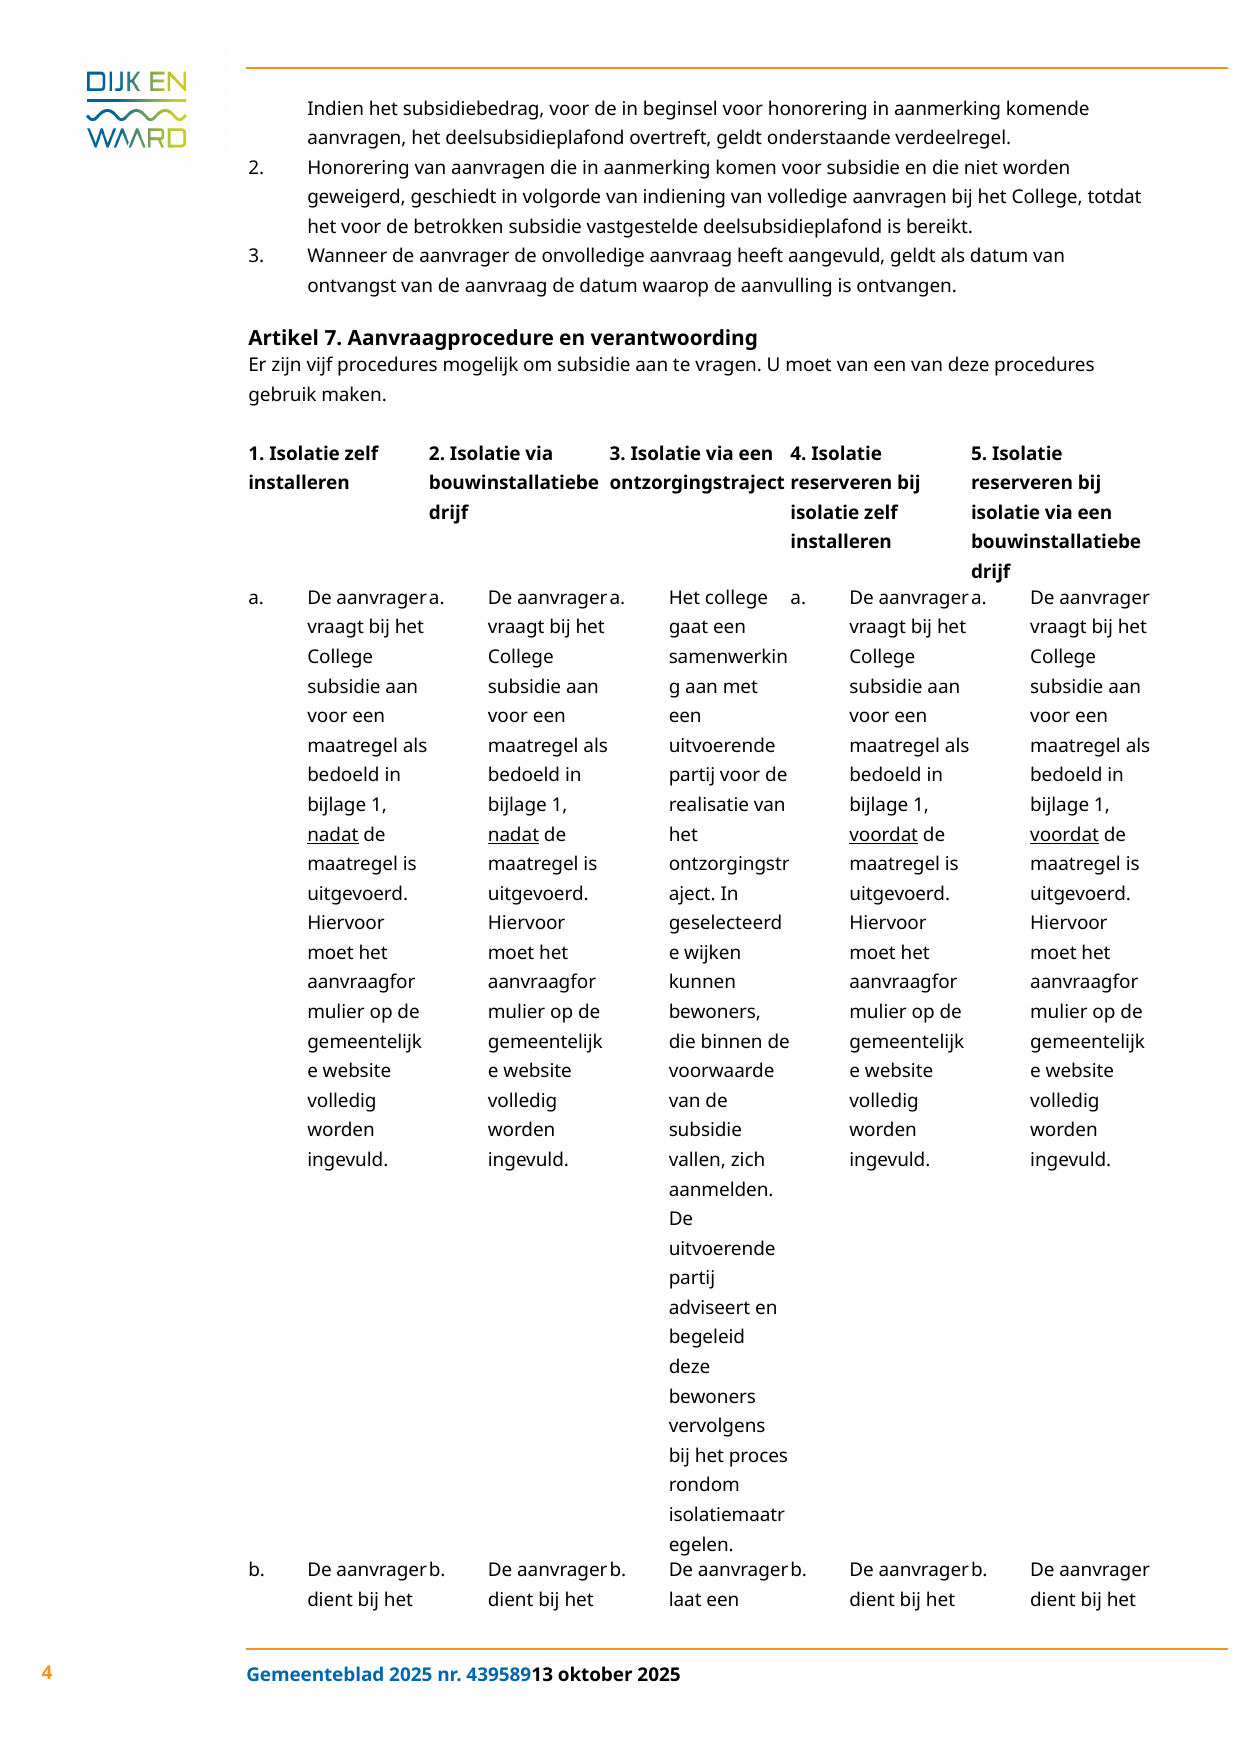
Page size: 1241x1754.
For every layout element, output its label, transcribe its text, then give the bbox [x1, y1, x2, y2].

table_cell De aanvrager vraagt bij het College subsidie aan voor een maatregel als bedoeld in bijlage 1, voordat de maatregel is uitgevoerd. Hiervoor moet het aanvraagformulier op de gemeentelijke website volledig worden ingevuld. [790, 584, 971, 1556]
table_header 5. Isolatie reserveren bij isolatie via een bouwinstallatiebedrijf [971, 440, 1152, 584]
table_cell De aanvrager vraagt bij het College subsidie aan voor een maatregel als bedoeld in bijlage 1, nadat de maatregel is uitgevoerd. Hiervoor moet het aanvraagformulier op de gemeentelijke website volledig worden ingevuld. [429, 584, 609, 1556]
list Honorering van aanvragen die in aanmerking komen voor subsidie en die niet worden geweigerd, geschiedt in volgorde van indiening van volledige aanvragen bij het College, totdat het voor de betrokken subsidie vastgestelde deelsubsidieplafond is bereikt. [248, 154, 1152, 239]
table_cell De aanvrager vraagt bij het College subsidie aan voor een maatregel als bedoeld in bijlage 1, nadat de maatregel is uitgevoerd. Hiervoor moet het aanvraagformulier op de gemeentelijke website volledig worden ingevuld. [248, 584, 429, 1556]
picture [41, 47, 231, 172]
table_cell Het college gaat een samenwerking aan met een uitvoerende partij voor de realisatie van het ontzorgingstraject. In geselecteerde wijken kunnen bewoners, die binnen de voorwaarde van de subsidie vallen, zich aanmelden. De uitvoerende partij adviseert en begeleid deze bewoners vervolgens bij het proces rondom isolatiemaatregelen. [609, 584, 790, 1556]
table_header 4. Isolatie reserveren bij isolatie zelf installeren [790, 440, 971, 584]
list Indien het subsidiebedrag, voor de in beginsel voor honorering in aanmerking komende aanvragen, het deelsubsidieplafond overtreft, geldt onderstaande verdeelregel. [248, 95, 1152, 150]
table_cell De aanvrager dient bij het [429, 1556, 609, 1612]
table_cell De aanvrager vraagt bij het College subsidie aan voor een maatregel als bedoeld in bijlage 1, voordat de maatregel is uitgevoerd. Hiervoor moet het aanvraagformulier op de gemeentelijke website volledig worden ingevuld. [971, 584, 1152, 1556]
text Artikel 7. Aanvraagprocedure en verantwoording [248, 323, 1152, 351]
table_cell De aanvrager dient bij het [790, 1556, 971, 1612]
list Wanneer de aanvrager de onvolledige aanvraag heeft aangevuld, geldt als datum van ontvangst van de aanvraag de datum waarop de aanvulling is ontvangen. [248, 243, 1152, 298]
table_header 1. Isolatie zelf installeren [248, 440, 429, 584]
table_cell De aanvrager dient bij het [971, 1556, 1152, 1612]
text Er zijn vijf procedures mogelijk om subsidie aan te vragen. U moet van een van deze procedures gebruik maken. [248, 351, 1152, 406]
table_header 3. Isolatie via een ontzorgingstraject [609, 440, 790, 584]
table_cell De aanvrager laat een [609, 1556, 790, 1612]
table_header 2. Isolatie via bouwinstallatiebedrijf [429, 440, 609, 584]
table_cell De aanvrager dient bij het [248, 1556, 429, 1612]
